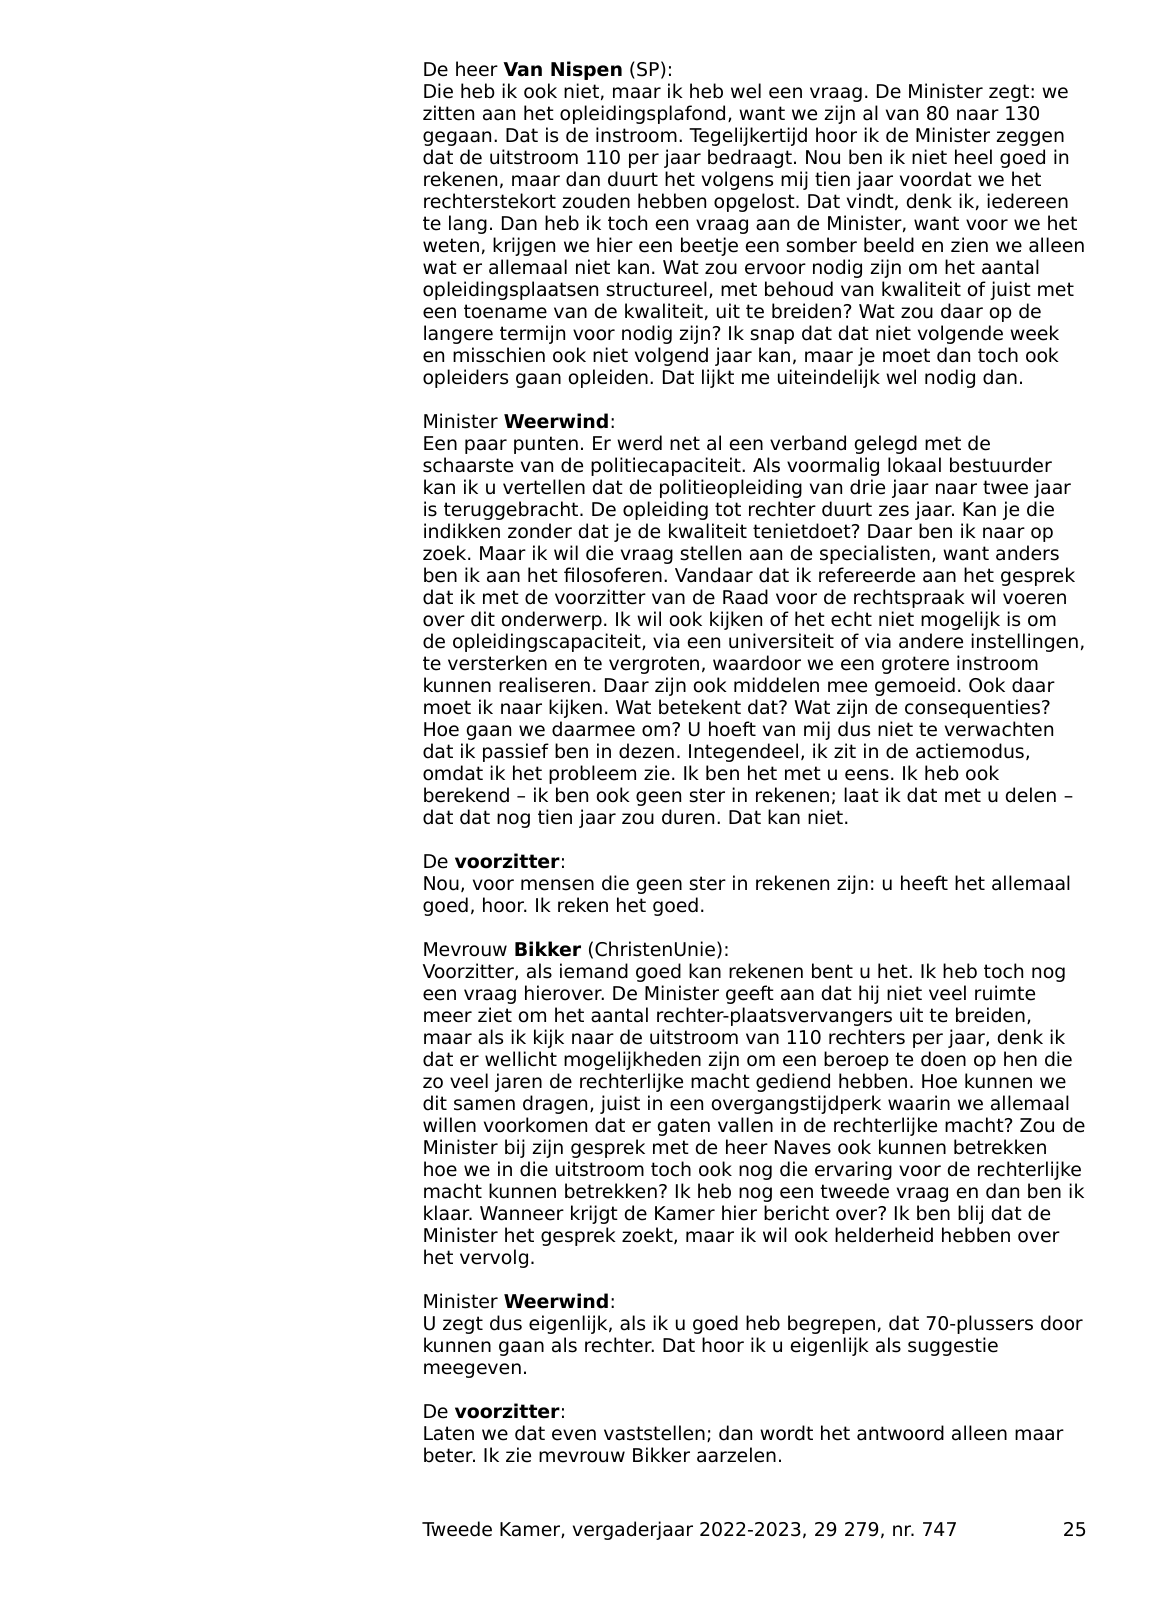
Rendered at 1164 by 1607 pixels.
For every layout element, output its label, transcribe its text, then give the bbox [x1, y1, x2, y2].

text Mevrouw Bikker (ChristenUnie): [422, 939, 1087, 961]
text Minister Weerwind: [422, 411, 1087, 433]
text Een paar punten. Er werd net al een verband gelegd met de schaarste van de politiecapaciteit. Als voormalig lokaal bestuurder kan ik u vertellen dat de politieopleiding van drie jaar naar twee jaar is teruggebracht. De opleiding tot rechter duurt zes jaar. Kan je die indikken zonder dat je de kwaliteit tenietdoet? Daar ben ik naar op zoek. Maar ik wil die vraag stellen aan de specialisten, want anders ben ik aan het filosoferen. Vandaar dat ik refereerde aan het gesprek dat ik met de voorzitter van de Raad voor de rechtspraak wil voeren over dit onderwerp. Ik wil ook kijken of het echt niet mogelijk is om de opleidingscapaciteit, via een universiteit of via andere instellingen, te versterken en te vergroten, waardoor we een grotere instroom kunnen realiseren. Daar zijn ook middelen mee gemoeid. Ook daar moet ik naar kijken. Wat betekent dat? Wat zijn de consequenties? Hoe gaan we daarmee om? U hoeft van mij dus niet te verwachten dat ik passief ben in dezen. Integendeel, ik zit in de actiemodus, omdat ik het probleem zie. Ik ben het met u eens. Ik heb ook berekend – ik ben ook geen ster in rekenen; laat ik dat met u delen – dat dat nog tien jaar zou duren. Dat kan niet. [422, 433, 1087, 828]
text De heer Van Nispen (SP): [422, 59, 1087, 81]
text De voorzitter: [422, 1401, 1087, 1423]
text U zegt dus eigenlijk, als ik u goed heb begrepen, dat 70-plussers door kunnen gaan als rechter. Dat hoor ik u eigenlijk als suggestie meegeven. [422, 1313, 1087, 1379]
text Die heb ik ook niet, maar ik heb wel een vraag. De Minister zegt: we zitten aan het opleidingsplafond, want we zijn al van 80 naar 130 gegaan. Dat is de instroom. Tegelijkertijd hoor ik de Minister zeggen dat de uitstroom 110 per jaar bedraagt. Nou ben ik niet heel goed in rekenen, maar dan duurt het volgens mij tien jaar voordat we het rechterstekort zouden hebben opgelost. Dat vindt, denk ik, iedereen te lang. Dan heb ik toch een vraag aan de Minister, want voor we het weten, krijgen we hier een beetje een somber beeld en zien we alleen wat er allemaal niet kan. Wat zou ervoor nodig zijn om het aantal opleidingsplaatsen structureel, met behoud van kwaliteit of juist met een toename van de kwaliteit, uit te breiden? Wat zou daar op de langere termijn voor nodig zijn? Ik snap dat dat niet volgende week en misschien ook niet volgend jaar kan, maar je moet dan toch ook opleiders gaan opleiden. Dat lijkt me uiteindelijk wel nodig dan. [422, 81, 1087, 389]
text Nou, voor mensen die geen ster in rekenen zijn: u heeft het allemaal goed, hoor. Ik reken het goed. [422, 873, 1087, 917]
text Minister Weerwind: [422, 1291, 1087, 1313]
text Voorzitter, als iemand goed kan rekenen bent u het. Ik heb toch nog een vraag hierover. De Minister geeft aan dat hij niet veel ruimte meer ziet om het aantal rechter-plaatsvervangers uit te breiden, maar als ik kijk naar de uitstroom van 110 rechters per jaar, denk ik dat er wellicht mogelijkheden zijn om een beroep te doen op hen die zo veel jaren de rechterlijke macht gediend hebben. Hoe kunnen we dit samen dragen, juist in een overgangstijdperk waarin we allemaal willen voorkomen dat er gaten vallen in de rechterlijke macht? Zou de Minister bij zijn gesprek met de heer Naves ook kunnen betrekken hoe we in die uitstroom toch ook nog die ervaring voor de rechterlijke macht kunnen betrekken? Ik heb nog een tweede vraag en dan ben ik klaar. Wanneer krijgt de Kamer hier bericht over? Ik ben blij dat de Minister het gesprek zoekt, maar ik wil ook helderheid hebben over het vervolg. [422, 961, 1087, 1268]
text De voorzitter: [422, 851, 1087, 873]
text Laten we dat even vaststellen; dan wordt het antwoord alleen maar beter. Ik zie mevrouw Bikker aarzelen. [422, 1423, 1087, 1467]
